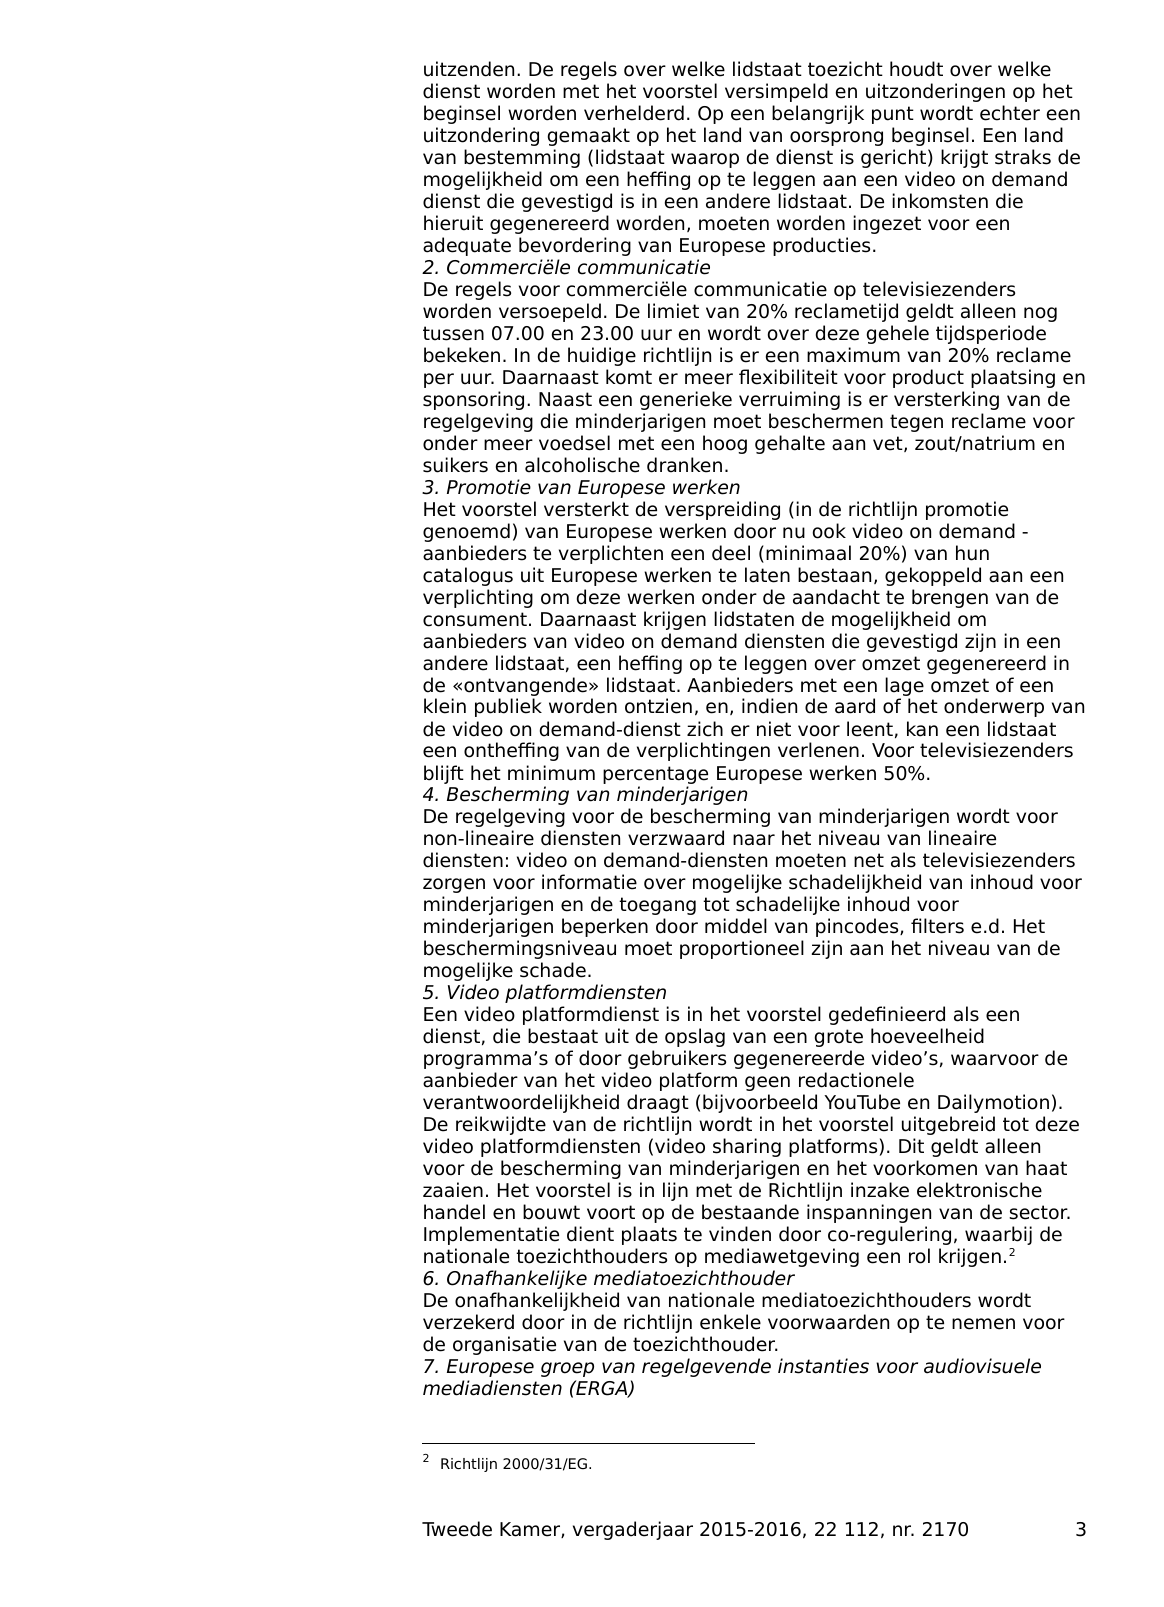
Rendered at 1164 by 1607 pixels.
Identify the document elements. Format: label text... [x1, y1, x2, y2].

text 3. Promotie van Europese werken [422, 477, 1087, 499]
text Een video platformdienst is in het voorstel gedefinieerd als een dienst, die bestaat uit de opslag van een grote hoeveelheid programma’s of door gebruikers gegenereerde video’s, waarvoor de aanbieder van het video platform geen redactionele verantwoordelijkheid draagt (bijvoorbeeld YouTube en Dailymotion). De reikwijdte van de richtlijn wordt in het voorstel uitgebreid tot deze video platformdiensten (video sharing platforms). Dit geldt alleen voor de bescherming van minderjarigen en het voorkomen van haat zaaien. Het voorstel is in lijn met de Richtlijn inzake elektronische handel en bouwt voort op de bestaande inspanningen van de sector. Implementatie dient plaats te vinden door co-regulering, waarbij de nationale toezichthouders op mediawetgeving een rol krijgen. [422, 1004, 1087, 1268]
text 5. Video platformdiensten [422, 982, 1087, 1004]
text 6. Onafhankelijke mediatoezichthouder [422, 1268, 1087, 1290]
text 2. Commerciële communicatie [422, 257, 1087, 279]
text De regelgeving voor de bescherming van minderjarigen wordt voor non-lineaire diensten verzwaard naar het niveau van lineaire diensten: video on demand-diensten moeten net als televisiezenders zorgen voor informatie over mogelijke schadelijkheid van inhoud voor minderjarigen en de toegang tot schadelijke inhoud voor minderjarigen beperken door middel van pincodes, filters e.d. Het beschermingsniveau moet proportioneel zijn aan het niveau van de mogelijke schade. [422, 806, 1087, 982]
text De onafhankelijkheid van nationale mediatoezichthouders wordt verzekerd door in de richtlijn enkele voorwaarden op te nemen voor de organisatie van de toezichthouder. [422, 1290, 1087, 1356]
text Het voorstel versterkt de verspreiding (in de richtlijn promotie genoemd) van Europese werken door nu ook video on demand -aanbieders te verplichten een deel (minimaal 20%) van hun catalogus uit Europese werken te laten bestaan, gekoppeld aan een verplichting om deze werken onder de aandacht te brengen van de consument. Daarnaast krijgen lidstaten de mogelijkheid om aanbieders van video on demand diensten die gevestigd zijn in een andere lidstaat, een heffing op te leggen over omzet gegenereerd in de «ontvangende» lidstaat. Aanbieders met een lage omzet of een klein publiek worden ontzien, en, indien de aard of het onderwerp van de video on demand-dienst zich er niet voor leent, kan een lidstaat een ontheffing van de verplichtingen verlenen. Voor televisiezenders blijft het minimum percentage Europese werken 50%. [422, 499, 1087, 784]
text 7. Europese groep van regelgevende instanties voor audiovisuele mediadiensten (ERGA) [422, 1356, 1087, 1400]
text 4. Bescherming van minderjarigen [422, 784, 1087, 806]
text De regels voor commerciële communicatie op televisiezenders worden versoepeld. De limiet van 20% reclametijd geldt alleen nog tussen 07.00 en 23.00 uur en wordt over deze gehele tijdsperiode bekeken. In de huidige richtlijn is er een maximum van 20% reclame per uur. Daarnaast komt er meer flexibiliteit voor product plaatsing en sponsoring. Naast een generieke verruiming is er versterking van de regelgeving die minderjarigen moet beschermen tegen reclame voor onder meer voedsel met een hoog gehalte aan vet, zout/natrium en suikers en alcoholische dranken. [422, 279, 1087, 477]
text uitzenden. De regels over welke lidstaat toezicht houdt over welke dienst worden met het voorstel versimpeld en uitzonderingen op het beginsel worden verhelderd. Op een belangrijk punt wordt echter een uitzondering gemaakt op het land van oorsprong beginsel. Een land van bestemming (lidstaat waarop de dienst is gericht) krijgt straks de mogelijkheid om een heffing op te leggen aan een video on demand dienst die gevestigd is in een andere lidstaat. De inkomsten die hieruit gegenereerd worden, moeten worden ingezet voor een adequate bevordering van Europese producties. [422, 59, 1087, 257]
text Richtlijn 2000/31/EG. [422, 1452, 1087, 1474]
